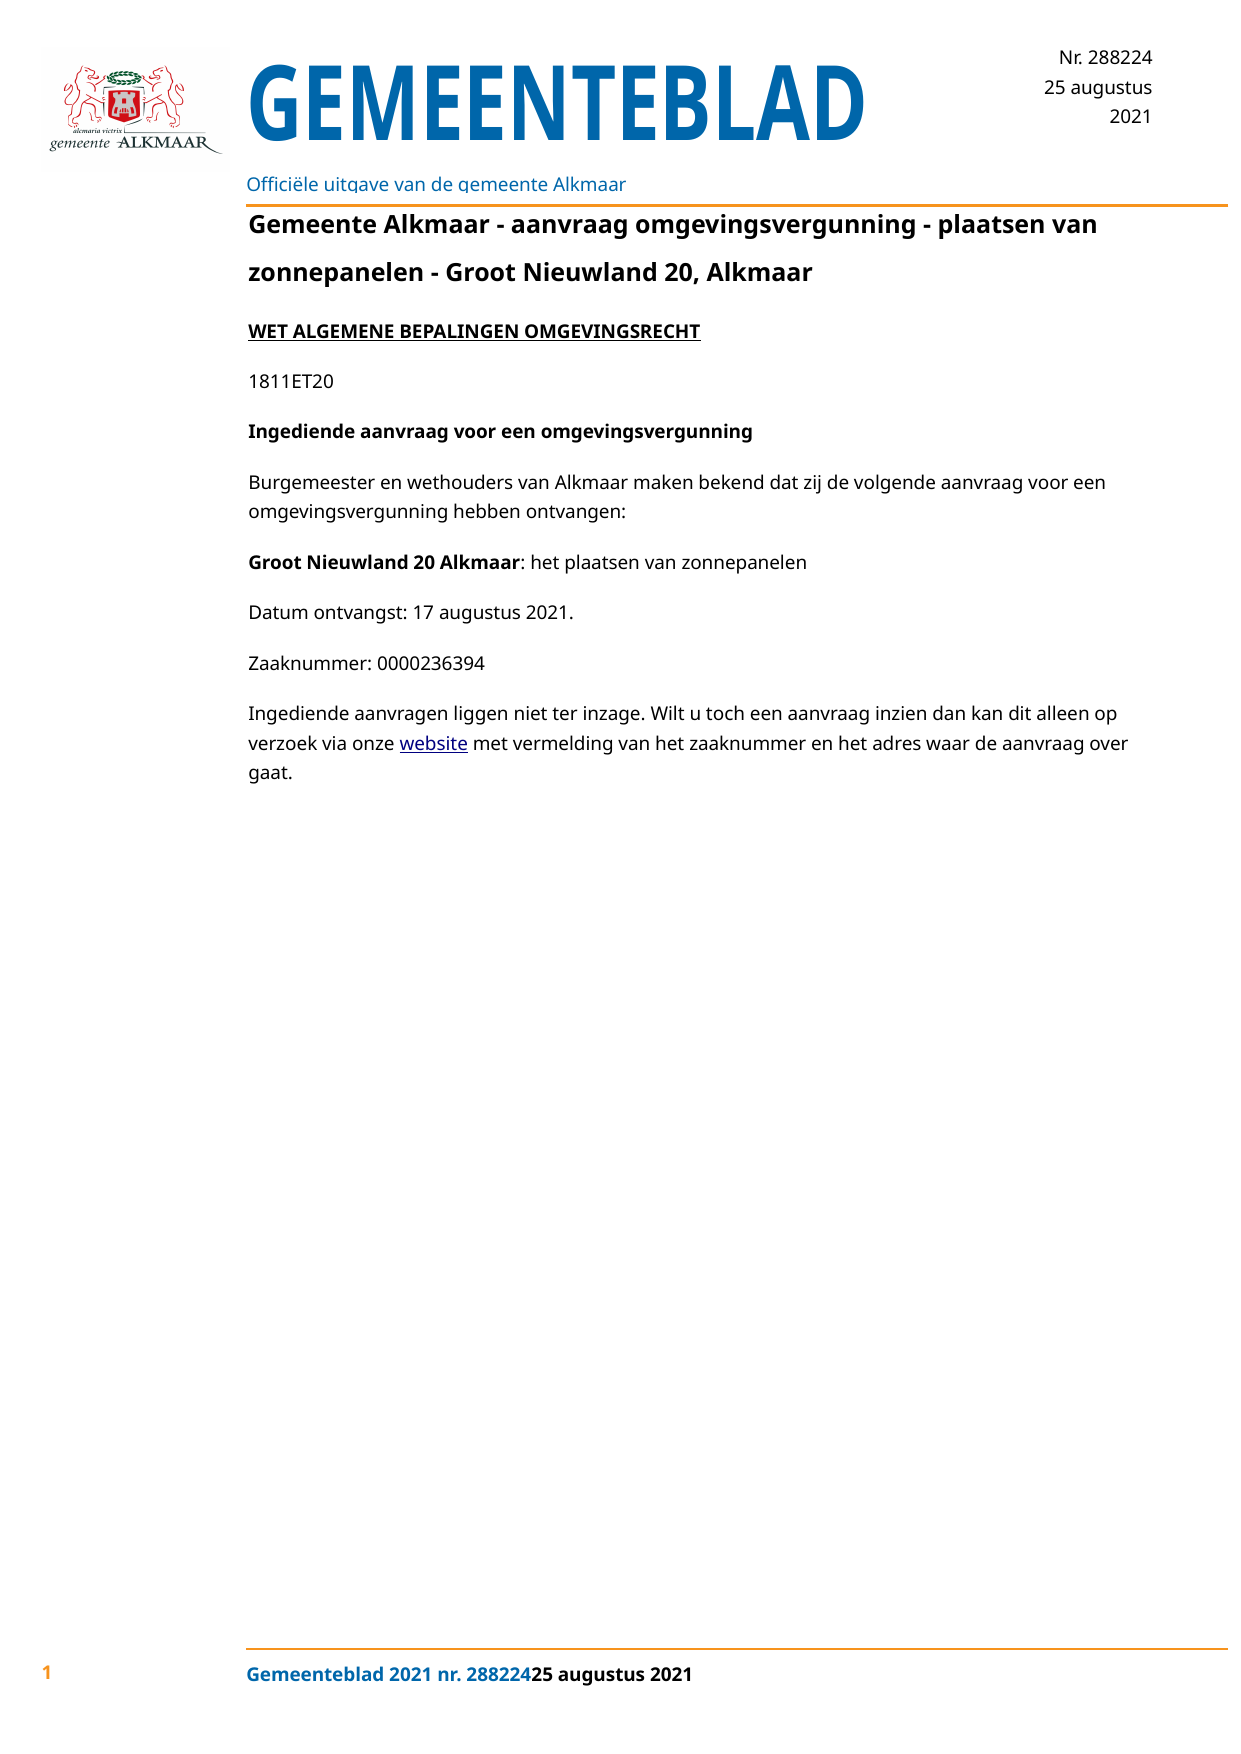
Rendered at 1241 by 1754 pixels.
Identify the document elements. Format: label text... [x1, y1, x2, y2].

text 1811ET20 [248, 368, 1152, 394]
text Ingediende aanvraag voor een omgevingsvergunning [248, 419, 1152, 444]
text Burgemeester en wethouders van Alkmaar maken bekend dat zij de volgende aanvraag voor een omgevingsvergunning hebben ontvangen: [248, 469, 1152, 524]
text WET ALGEMENE BEPALINGEN OMGEVINGSRECHT [248, 318, 1152, 344]
text Gemeente Alkmaar - aanvraag omgevingsvergunning - plaatsen van zonnepanelen - Groot Nieuwland 20, Alkmaar [248, 207, 1152, 288]
text Groot Nieuwland 20 Alkmaar: het plaatsen van zonnepanelen [248, 549, 1152, 575]
text Zaaknummer: 0000236394 [248, 650, 1152, 676]
picture [41, 47, 231, 172]
text Datum ontvangst: 17 augustus 2021. [248, 599, 1152, 625]
text Ingediende aanvragen liggen niet ter inzage. Wilt u toch een aanvraag inzien dan kan dit alleen op verzoek via onze website met vermelding van het zaaknummer en het adres waar de aanvraag over gaat. [248, 700, 1152, 785]
